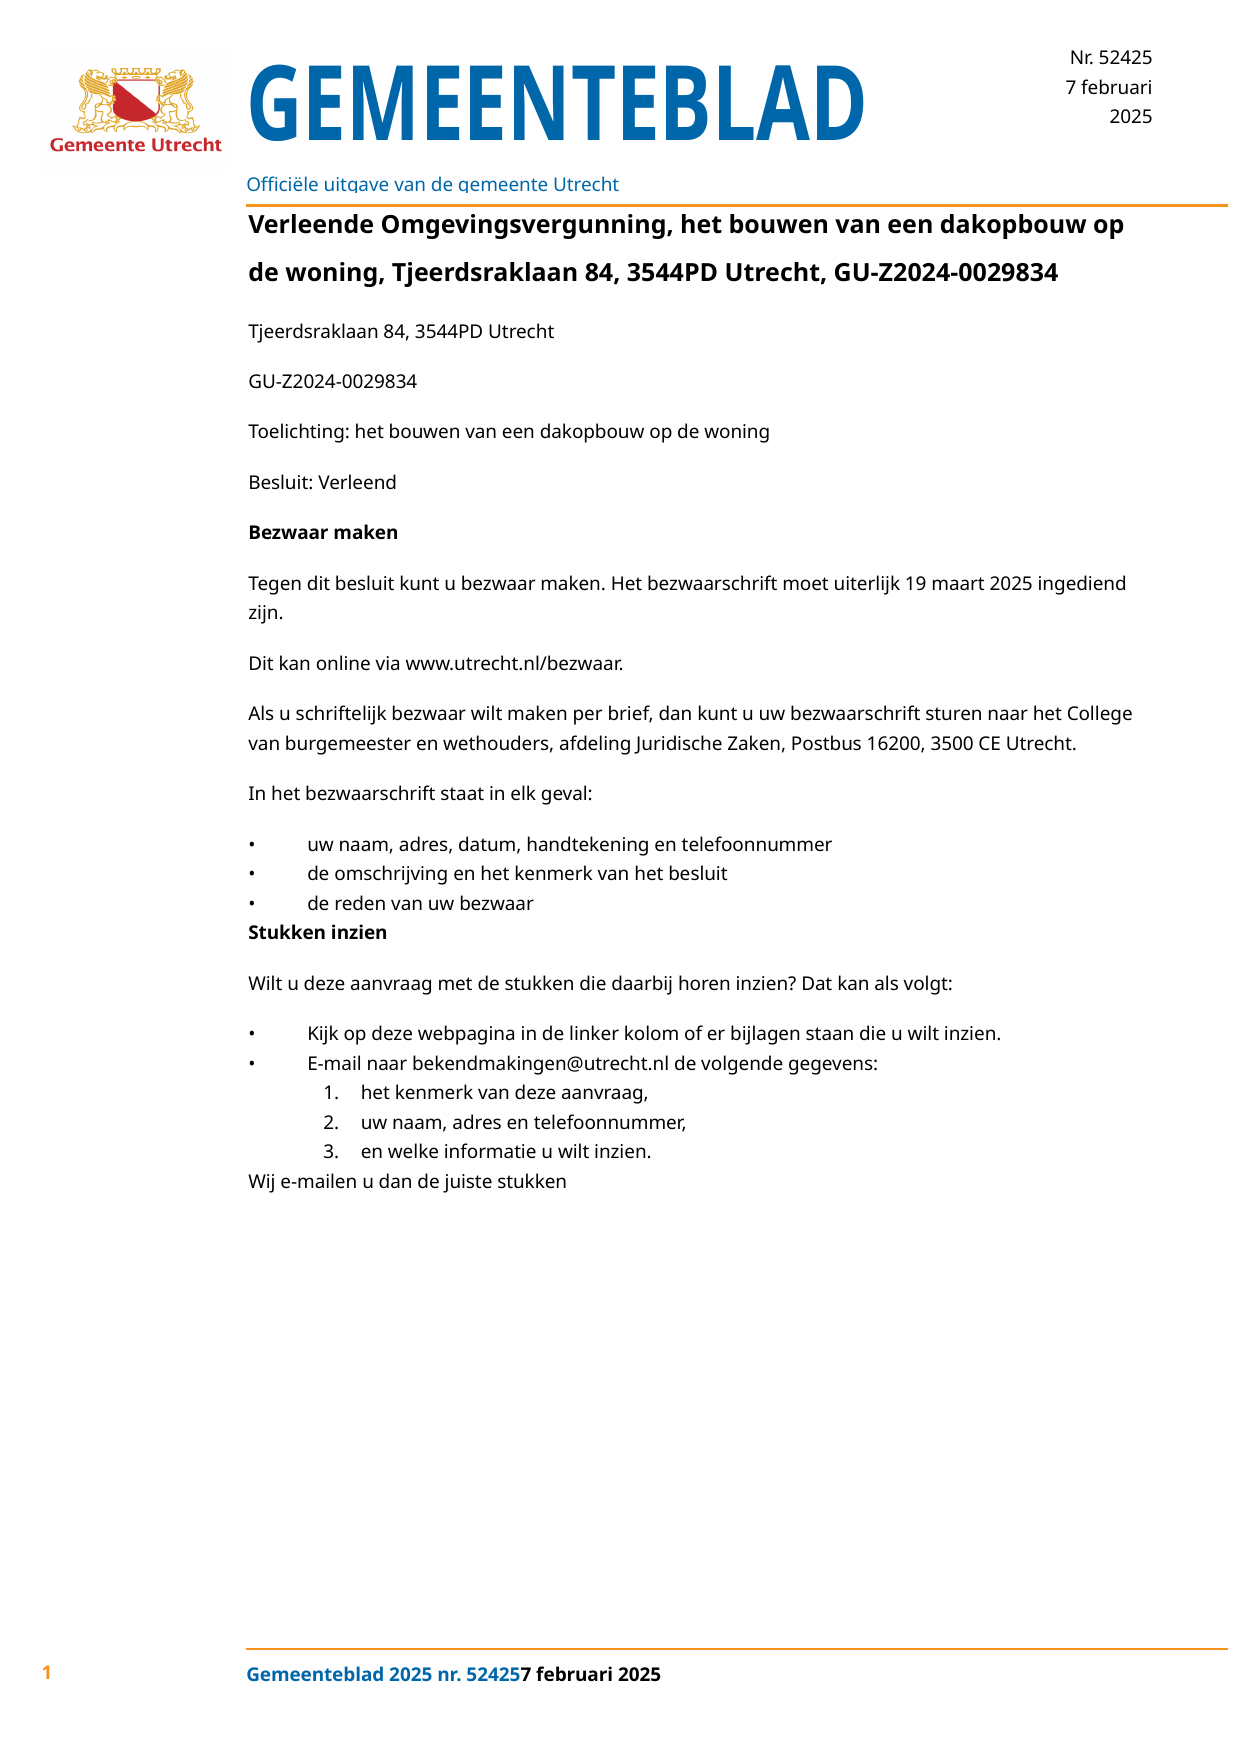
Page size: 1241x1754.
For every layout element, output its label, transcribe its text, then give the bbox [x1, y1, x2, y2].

text Wij e-mailen u dan de juiste stukken [248, 1168, 1152, 1194]
list uw naam, adres, datum, handtekening en telefoonnummer [248, 831, 1152, 857]
text In het bezwaarschrift staat in elk geval: [248, 780, 1152, 806]
text Besluit: Verleend [248, 469, 1152, 495]
list de reden van uw bezwaar [248, 890, 1152, 916]
text Tegen dit besluit kunt u bezwaar maken. Het bezwaarschrift moet uiterlijk 19 maart 2025 ingediend zijn. [248, 570, 1152, 625]
text Tjeerdsraklaan 84, 3544PD Utrecht [248, 318, 1152, 344]
text Toelichting: het bouwen van een dakopbouw op de woning [248, 419, 1152, 444]
text Stukken inzien [248, 919, 1152, 945]
text Bezwaar maken [248, 519, 1152, 545]
list E-mail naar bekendmakingen@utrecht.nl de volgende gegevens: [248, 1050, 1152, 1076]
list het kenmerk van deze aanvraag, [323, 1079, 1152, 1105]
text Als u schriftelijk bezwaar wilt maken per brief, dan kunt u uw bezwaarschrift sturen naar het College van burgemeester en wethouders, afdeling Juridische Zaken, Postbus 16200, 3500 CE Utrecht. [248, 700, 1152, 756]
list Kijk op deze webpagina in de linker kolom of er bijlagen staan die u wilt inzien. [248, 1020, 1152, 1046]
text Dit kan online via www.utrecht.nl/bezwaar. [248, 650, 1152, 676]
text GU-Z2024-0029834 [248, 368, 1152, 394]
picture [41, 47, 231, 172]
list uw naam, adres en telefoonnummer, [323, 1109, 1152, 1135]
text Wilt u deze aanvraag met de stukken die daarbij horen inzien? Dat kan als volgt: [248, 970, 1152, 996]
text Verleende Omgevingsvergunning, het bouwen van een dakopbouw op de woning, Tjeerdsraklaan 84, 3544PD Utrecht, GU-Z2024-0029834 [248, 207, 1152, 288]
list en welke informatie u wilt inzien. [323, 1139, 1152, 1164]
list de omschrijving en het kenmerk van het besluit [248, 860, 1152, 886]
